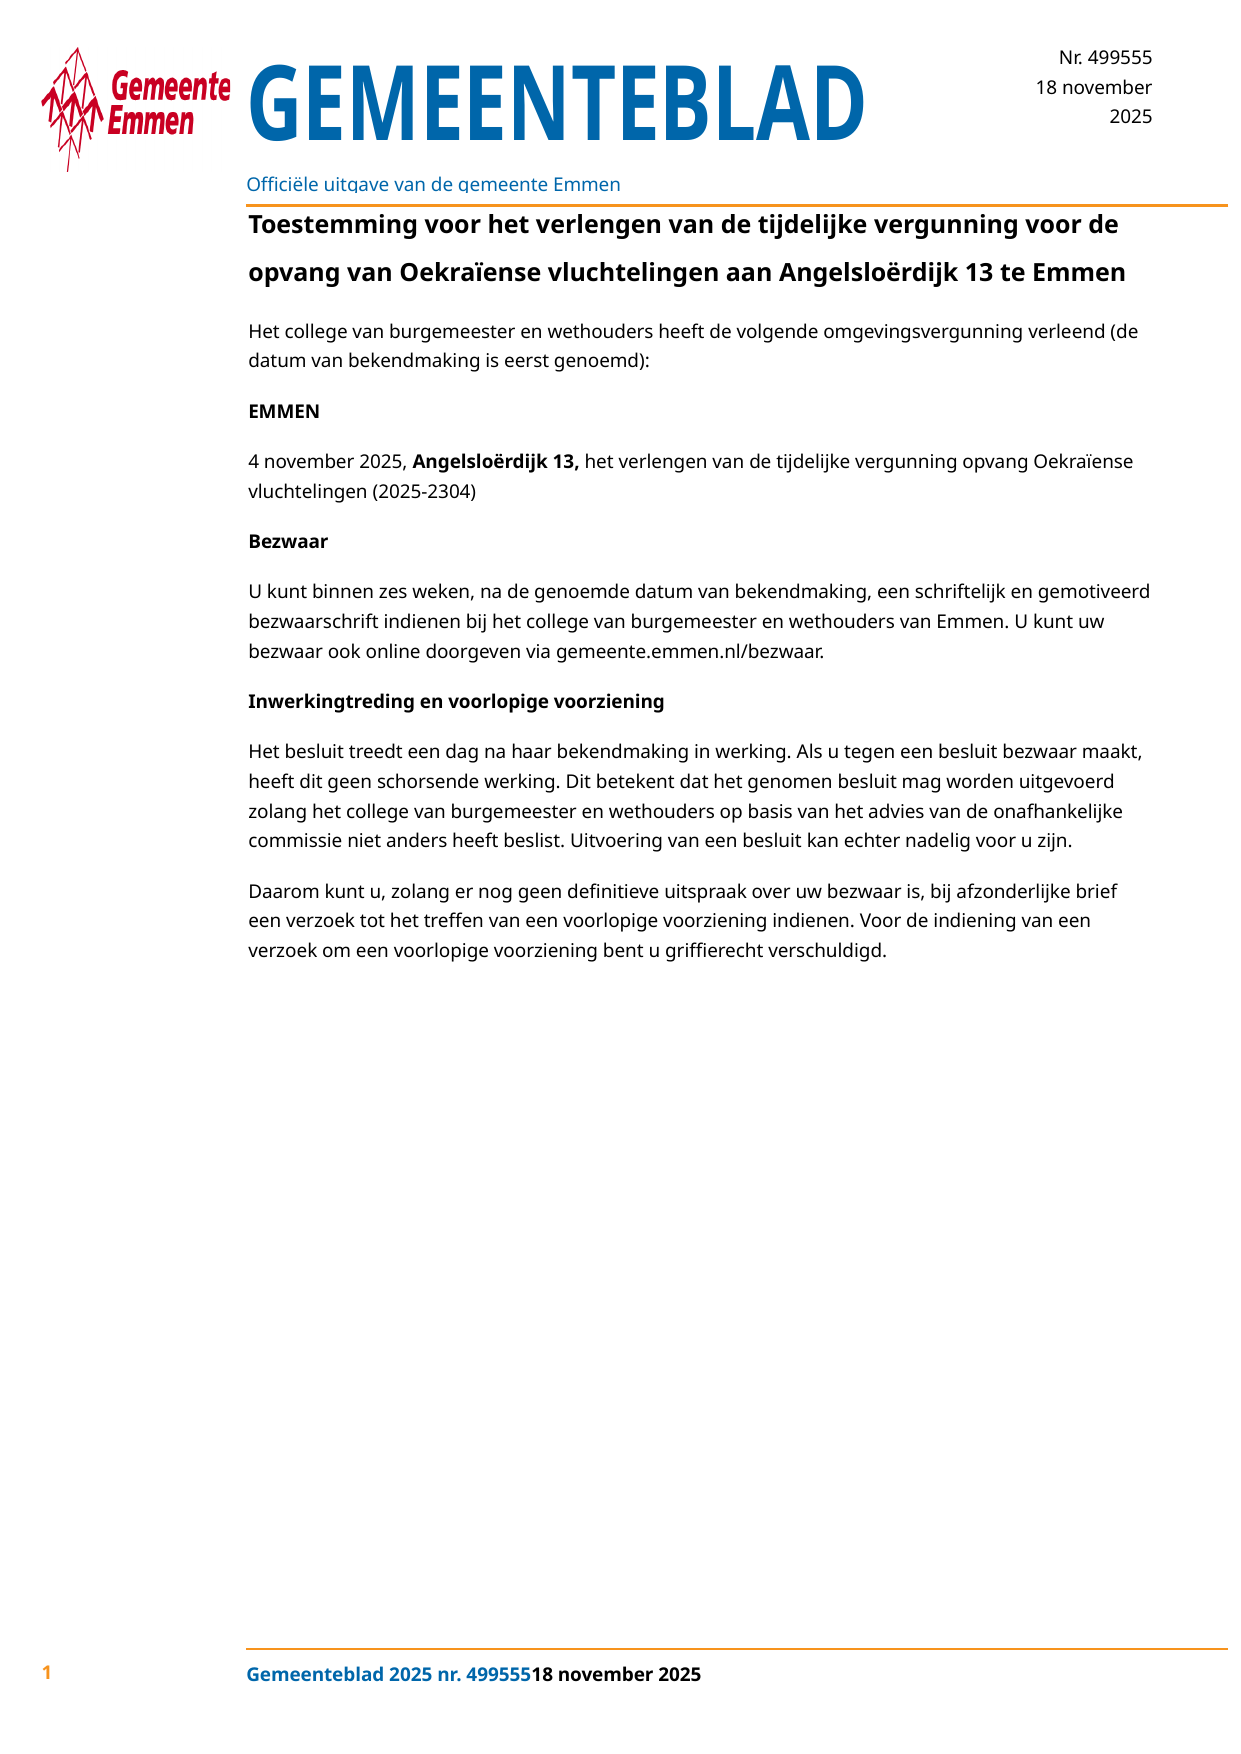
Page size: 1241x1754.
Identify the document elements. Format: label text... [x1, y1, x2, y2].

text Bezwaar [248, 528, 1152, 554]
text Toestemming voor het verlengen van de tijdelijke vergunning voor de opvang van Oekraïense vluchtelingen aan Angelsloërdijk 13 te Emmen [248, 207, 1152, 288]
text Daarom kunt u, zolang er nog geen definitieve uitspraak over uw bezwaar is, bij afzonderlijke brief een verzoek tot het treffen van een voorlopige voorziening indienen. Voor de indiening van een verzoek om een voorlopige voorziening bent u griffierecht verschuldigd. [248, 878, 1152, 963]
picture [41, 47, 231, 172]
text Het besluit treedt een dag na haar bekendmaking in werking. Als u tegen een besluit bezwaar maakt, heeft dit geen schorsende werking. Dit betekent dat het genomen besluit mag worden uitgevoerd zolang het college van burgemeester en wethouders op basis van het advies van de onafhankelijke commissie niet anders heeft beslist. Uitvoering van een besluit kan echter nadelig voor u zijn. [248, 739, 1152, 853]
text 4 november 2025, Angelsloërdijk 13, het verlengen van de tijdelijke vergunning opvang Oekraïense vluchtelingen (2025-2304) [248, 448, 1152, 504]
text Het college van burgemeester en wethouders heeft de volgende omgevingsvergunning verleend (de datum van bekendmaking is eerst genoemd): [248, 318, 1152, 373]
text Inwerkingtreding en voorlopige voorziening [248, 688, 1152, 714]
text U kunt binnen zes weken, na de genoemde datum van bekendmaking, een schriftelijk en gemotiveerd bezwaarschrift indienen bij het college van burgemeester en wethouders van Emmen. U kunt uw bezwaar ook online doorgeven via gemeente.emmen.nl/bezwaar. [248, 579, 1152, 664]
text EMMEN [248, 398, 1152, 424]
